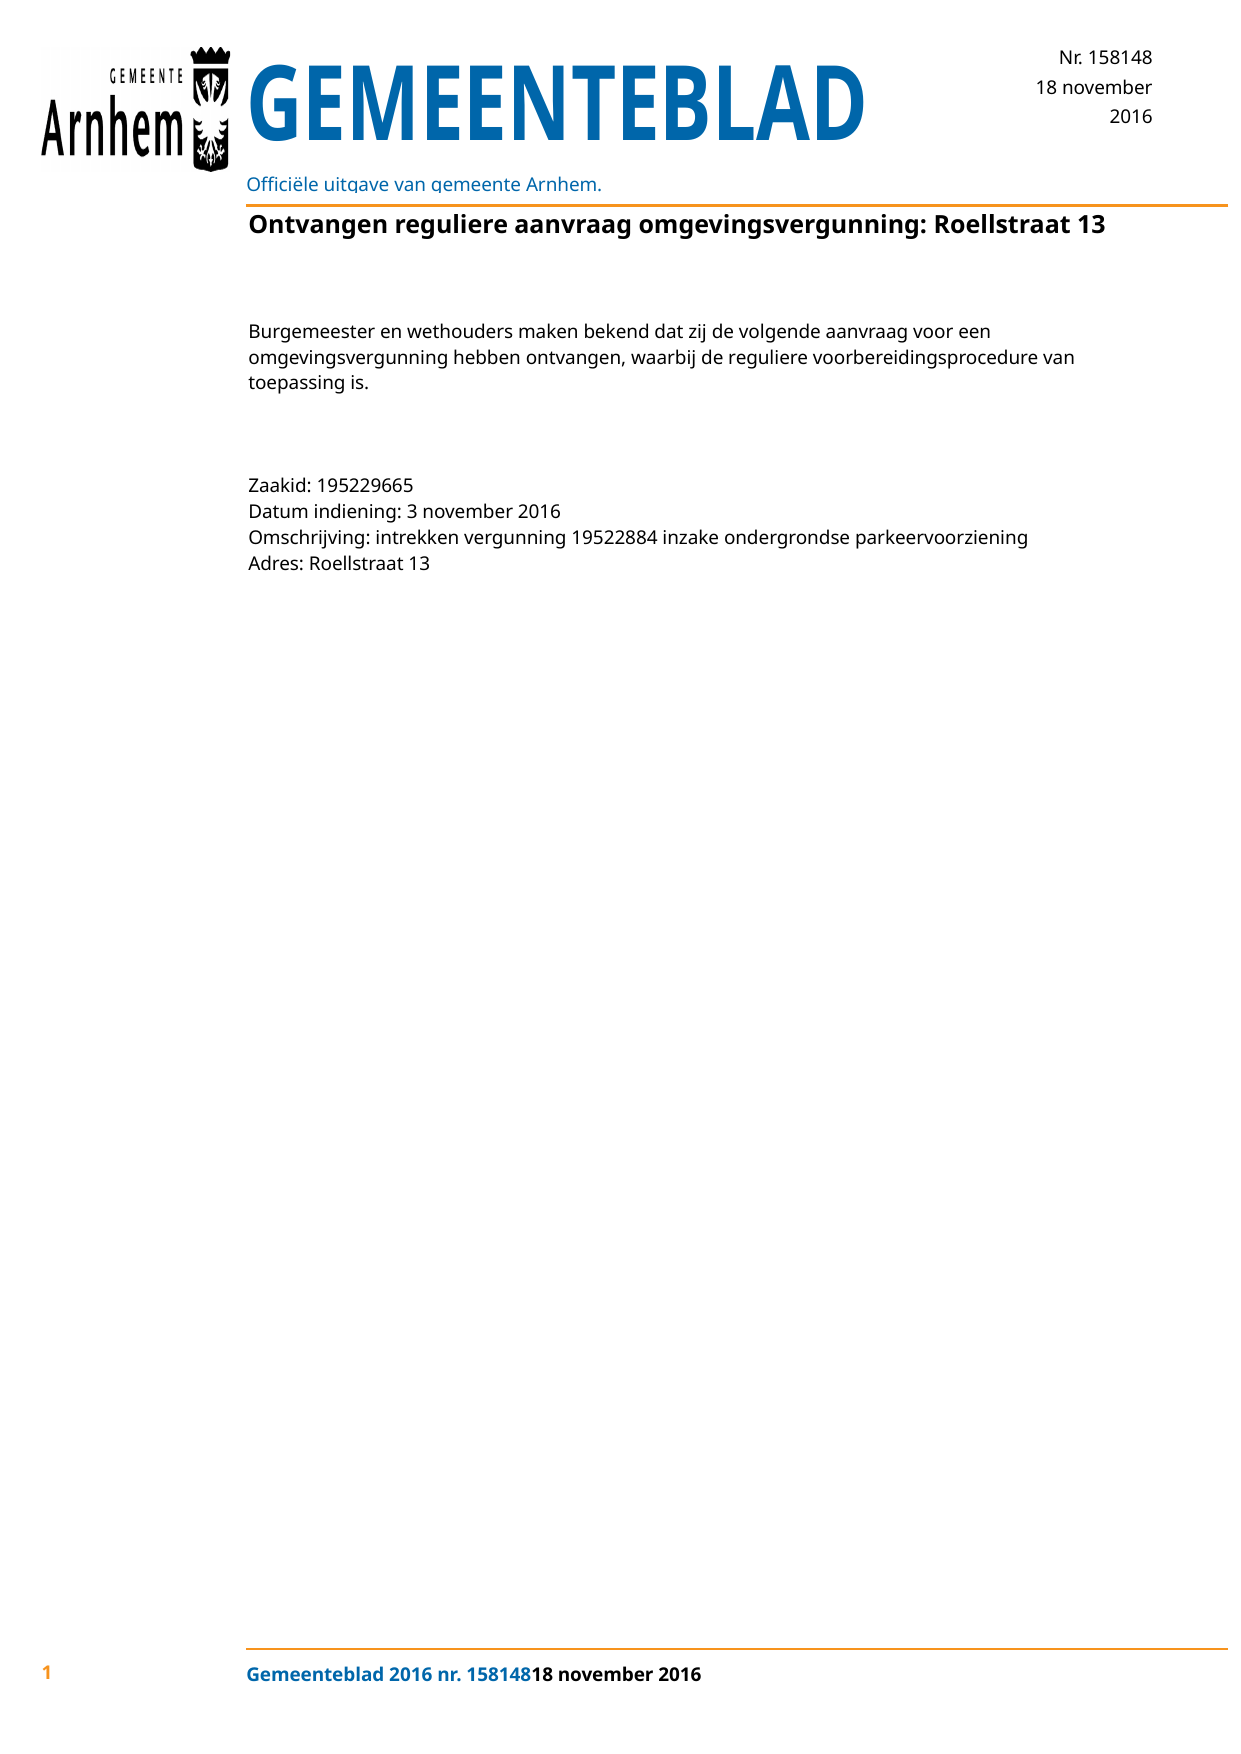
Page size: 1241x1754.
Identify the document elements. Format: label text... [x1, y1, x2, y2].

text Zaakid: 195229665 [248, 472, 1152, 498]
text Datum indiening: 3 november 2016 [248, 498, 1152, 524]
text Burgemeester en wethouders maken bekend dat zij de volgende aanvraag voor een omgevingsvergunning hebben ontvangen, waarbij de reguliere voorbereidingsprocedure van toepassing is. [248, 318, 1152, 395]
text Adres: Roellstraat 13 [248, 550, 1152, 575]
text Ontvangen reguliere aanvraag omgevingsvergunning: Roellstraat 13 [248, 207, 1152, 241]
text Omschrijving: intrekken vergunning 19522884 inzake ondergrondse parkeervoorziening [248, 524, 1152, 550]
picture [41, 47, 231, 172]
